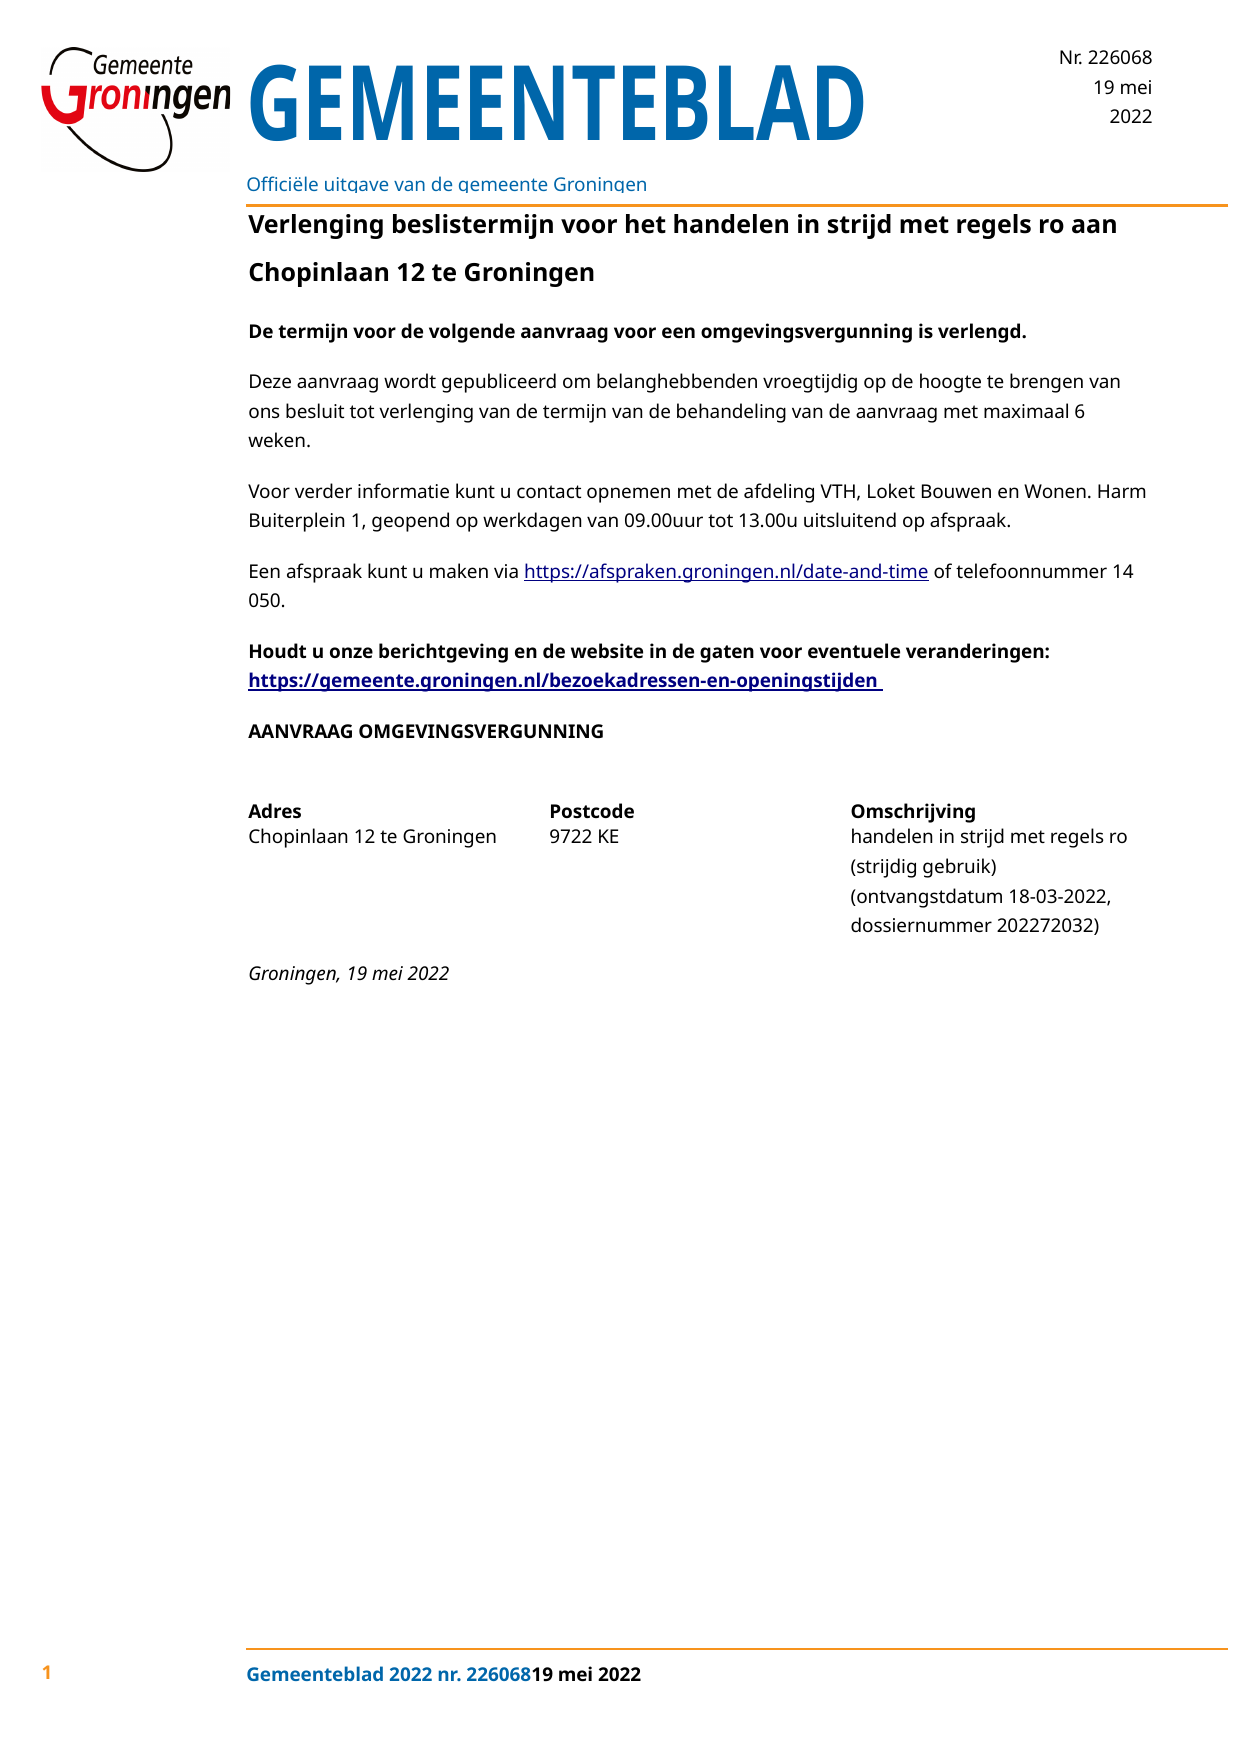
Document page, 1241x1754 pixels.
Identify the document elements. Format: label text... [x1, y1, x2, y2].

text Deze aanvraag wordt gepubliceerd om belanghebbenden vroegtijdig op de hoogte te brengen van ons besluit tot verlenging van de termijn van de behandeling van de aanvraag met maximaal 6 weken. [248, 368, 1152, 453]
text De termijn voor de volgende aanvraag voor een omgevingsvergunning is verlengd. [248, 318, 1152, 344]
text AANVRAAG OMGEVINGSVERGUNNING [248, 718, 1152, 744]
table_cell Chopinlaan 12 te Groningen [248, 824, 549, 938]
text Houdt u onze berichtgeving en de website in de gaten voor eventuele veranderingen: https://gemeente.groningen.nl/bezoekadressen-en-openingstijden [248, 638, 1152, 693]
text Voor verder informatie kunt u contact opnemen met de afdeling VTH, Loket Bouwen en Wonen. Harm Buiterplein 1, geopend op werkdagen van 09.00uur tot 13.00u uitsluitend op afspraak. [248, 478, 1152, 533]
table_header Postcode [549, 798, 850, 824]
table_cell handelen in strijd met regels ro (strijdig gebruik) (ontvangstdatum 18-03-2022, dossiernummer 202272032) [850, 824, 1152, 938]
text Groningen, 19 mei 2022 [248, 960, 1152, 985]
text Een afspraak kunt u maken via https://afspraken.groningen.nl/date-and-time of telefoonnummer 14 050. [248, 558, 1152, 613]
table_header Omschrijving [850, 798, 1152, 824]
picture [41, 47, 231, 172]
text Verlenging beslistermijn voor het handelen in strijd met regels ro aan Chopinlaan 12 te Groningen [248, 207, 1152, 288]
table_cell 9722 KE [549, 824, 850, 938]
table_header Adres [248, 798, 549, 824]
